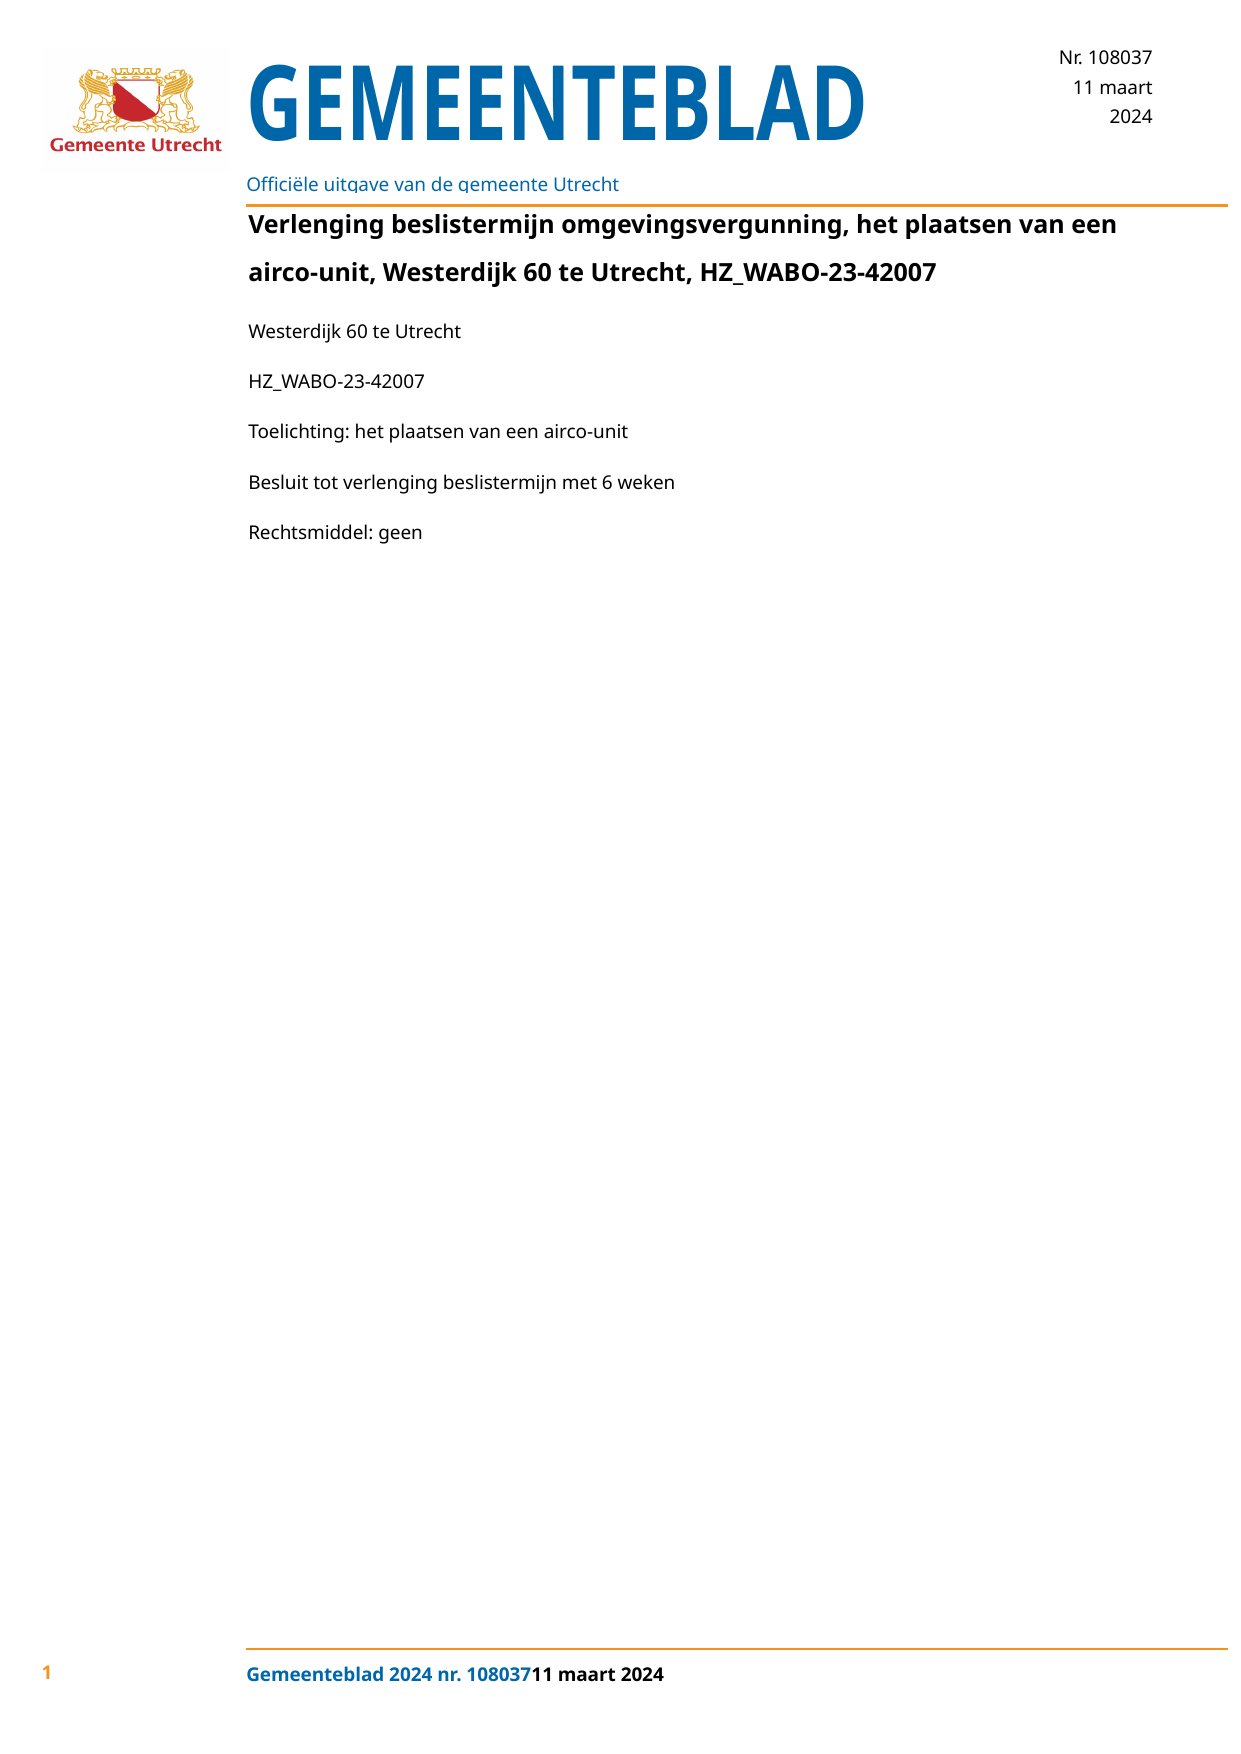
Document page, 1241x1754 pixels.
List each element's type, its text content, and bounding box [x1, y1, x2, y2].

text Toelichting: het plaatsen van een airco-unit [248, 419, 1152, 444]
text Besluit tot verlenging beslistermijn met 6 weken [248, 469, 1152, 495]
text Verlenging beslistermijn omgevingsvergunning, het plaatsen van een airco-unit, Westerdijk 60 te Utrecht, HZ_WABO-23-42007 [248, 207, 1152, 288]
text HZ_WABO-23-42007 [248, 368, 1152, 394]
picture [41, 47, 231, 172]
text Westerdijk 60 te Utrecht [248, 318, 1152, 344]
text Rechtsmiddel: geen [248, 519, 1152, 545]
